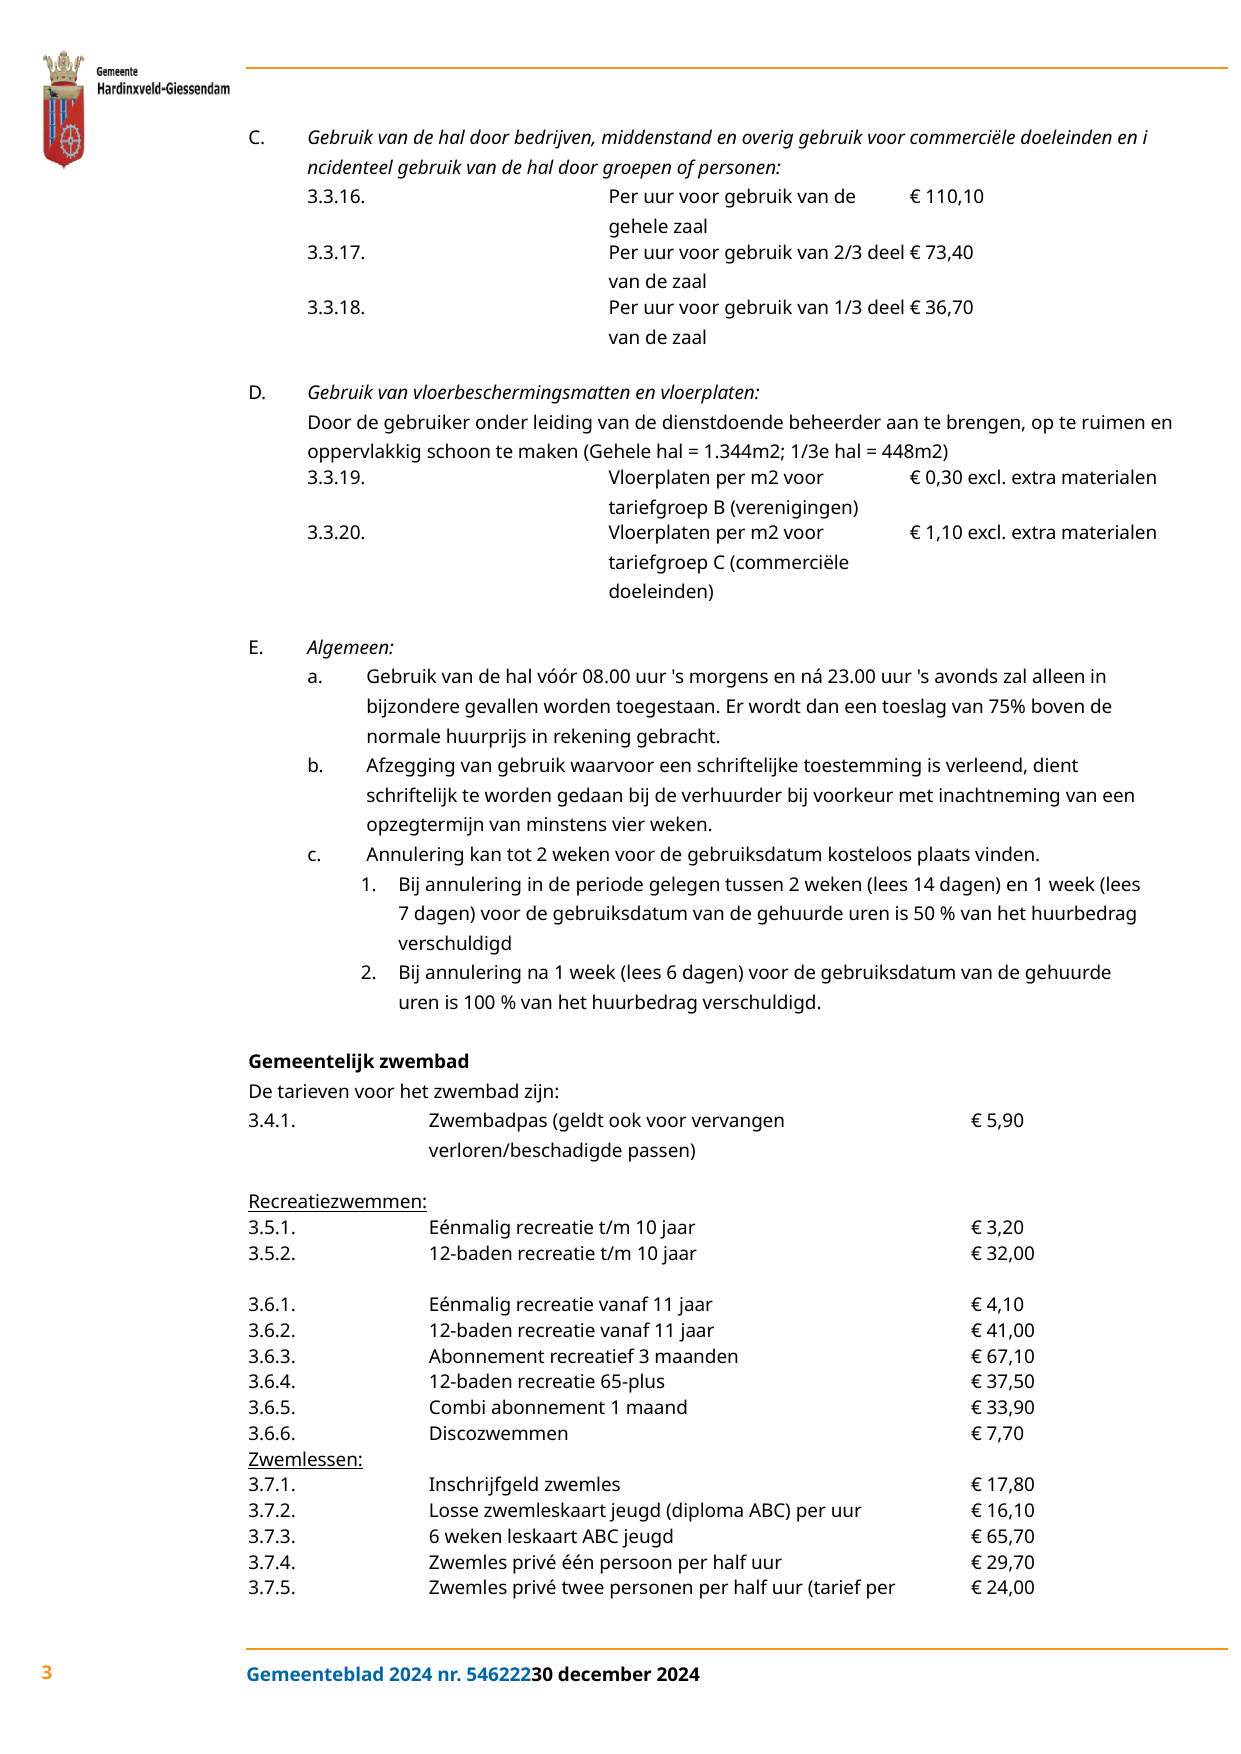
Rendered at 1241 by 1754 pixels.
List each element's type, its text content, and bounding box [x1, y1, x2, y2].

table_cell € 41,00 [971, 1317, 1152, 1343]
table_header 3.3.16. [307, 184, 608, 239]
table_cell 3.6.1. [248, 1292, 429, 1317]
table_cell Abonnement recreatief 3 maanden [429, 1343, 971, 1369]
table_header Door de gebruiker onder leiding van de dienstdoende beheerder aan te brengen, op te ruimen en oppervlakkig schoon te maken (Gehele hal = 1.344m2; 1/3e hal = 448m2) [307, 409, 1211, 464]
table_cell € 73,40 [910, 239, 1211, 294]
table_cell Inschrijfgeld zwemles [429, 1472, 971, 1497]
list Bij annulering na 1 week (lees 6 dagen) voor de gebruiksdatum van de gehuurde uren is 100 % van het huurbedrag verschuldigd. [361, 959, 1152, 1015]
table_header 3.4.1. [248, 1108, 429, 1163]
table_cell € 0,30 excl. extra materialen [910, 464, 1211, 519]
table_cell € 33,90 [971, 1395, 1152, 1420]
table_cell Vloerplaten per m2 voor tariefgroep B (verenigingen) [608, 464, 909, 519]
table_cell 3.3.17. [307, 239, 608, 294]
table_cell Zwemles privé twee personen per half uur (tarief per [429, 1575, 971, 1600]
table_cell [248, 1163, 429, 1189]
list Afzegging van gebruik waarvoor een schriftelijke toestemming is verleend, dient schriftelijk te worden gedaan bij de verhuurder bij voorkeur met inachtneming van een opzegtermijn van minstens vier weken. [307, 752, 1152, 837]
table_cell € 4,10 [971, 1292, 1152, 1317]
table_cell 3.7.3. [248, 1523, 429, 1549]
table_cell 3.6.6. [248, 1420, 429, 1446]
list Algemeen: [248, 634, 1152, 660]
table_cell Zwemlessen: [248, 1446, 1152, 1472]
table_cell Zwemles privé één persoon per half uur [429, 1549, 971, 1574]
table_cell Per uur voor gebruik van 1/3 deel van de zaal [608, 294, 909, 349]
list Bij annulering in de periode gelegen tussen 2 weken (lees 14 dagen) en 1 week (lees 7 dagen) voor de gebruiksdatum van de gehuurde uren is 50 % van het huurbedrag verschuldigd [361, 871, 1152, 956]
table_header € 110,10 [910, 184, 1211, 239]
list Gebruik van vloerbeschermingsmatten en vloerplaten: [248, 379, 1152, 405]
table_header Per uur voor gebruik van de gehele zaal [608, 184, 909, 239]
table_header € 5,90 [971, 1108, 1152, 1163]
table_cell 3.6.5. [248, 1395, 429, 1420]
table_cell € 36,70 [910, 294, 1211, 349]
table_cell 3.3.20. [307, 520, 608, 604]
table_cell 3.7.5. [248, 1575, 429, 1600]
table_cell 3.3.18. [307, 294, 608, 349]
table_cell 3.3.19. [307, 464, 608, 519]
table_cell 12-baden recreatie t/m 10 jaar [429, 1240, 971, 1266]
table_cell € 1,10 excl. extra materialen [910, 520, 1211, 604]
table_cell 3.6.2. [248, 1317, 429, 1343]
table_cell Combi abonnement 1 maand [429, 1395, 971, 1420]
table_cell [971, 1266, 1152, 1292]
picture [41, 47, 231, 172]
table_header Zwembadpas (geldt ook voor vervangen verloren/beschadigde passen) [429, 1108, 971, 1163]
table_cell 12-baden recreatie 65-plus [429, 1369, 971, 1394]
table_cell Eénmalig recreatie t/m 10 jaar [429, 1214, 971, 1240]
table_cell Recreatiezwemmen: [248, 1189, 1152, 1214]
table_cell 12-baden recreatie vanaf 11 jaar [429, 1317, 971, 1343]
table_cell € 37,50 [971, 1369, 1152, 1394]
table_cell Eénmalig recreatie vanaf 11 jaar [429, 1292, 971, 1317]
list Annulering kan tot 2 weken voor de gebruiksdatum kosteloos plaats vinden. [307, 841, 1152, 867]
table_cell [248, 1266, 429, 1292]
table_cell € 7,70 [971, 1420, 1152, 1446]
table_cell 6 weken leskaart ABC jeugd [429, 1523, 971, 1549]
table_cell Discozwemmen [429, 1420, 971, 1446]
table_cell € 29,70 [971, 1549, 1152, 1574]
table_cell Losse zwemleskaart jeugd (diploma ABC) per uur [429, 1498, 971, 1523]
list Gebruik van de hal door bedrijven, middenstand en overig gebruik voor commerciële doeleinden en i ncidenteel gebruik van de hal door groepen of personen: [248, 124, 1152, 180]
table_cell € 17,80 [971, 1472, 1152, 1497]
table_cell [429, 1163, 971, 1189]
table_cell 3.5.2. [248, 1240, 429, 1266]
table_cell 3.7.2. [248, 1498, 429, 1523]
table_cell € 32,00 [971, 1240, 1152, 1266]
table_cell 3.5.1. [248, 1214, 429, 1240]
table_cell € 67,10 [971, 1343, 1152, 1369]
table_cell € 3,20 [971, 1214, 1152, 1240]
text Gemeentelijk zwembad [248, 1048, 1152, 1074]
table_cell [971, 1163, 1152, 1189]
list Gebruik van de hal vóór 08.00 uur 's morgens en ná 23.00 uur 's avonds zal alleen in bijzondere gevallen worden toegestaan. Er wordt dan een toeslag van 75% boven de normale huurprijs in rekening gebracht. [307, 664, 1152, 749]
text De tarieven voor het zwembad zijn: [248, 1078, 1152, 1104]
table_cell 3.6.3. [248, 1343, 429, 1369]
table_cell 3.7.4. [248, 1549, 429, 1574]
table_cell 3.7.1. [248, 1472, 429, 1497]
table_cell 3.6.4. [248, 1369, 429, 1394]
table_cell [429, 1266, 971, 1292]
table_cell € 16,10 [971, 1498, 1152, 1523]
table_cell Per uur voor gebruik van 2/3 deel van de zaal [608, 239, 909, 294]
table_cell Vloerplaten per m2 voor tariefgroep C (commerciële doeleinden) [608, 520, 909, 604]
table_cell € 65,70 [971, 1523, 1152, 1549]
table_cell € 24,00 [971, 1575, 1152, 1600]
